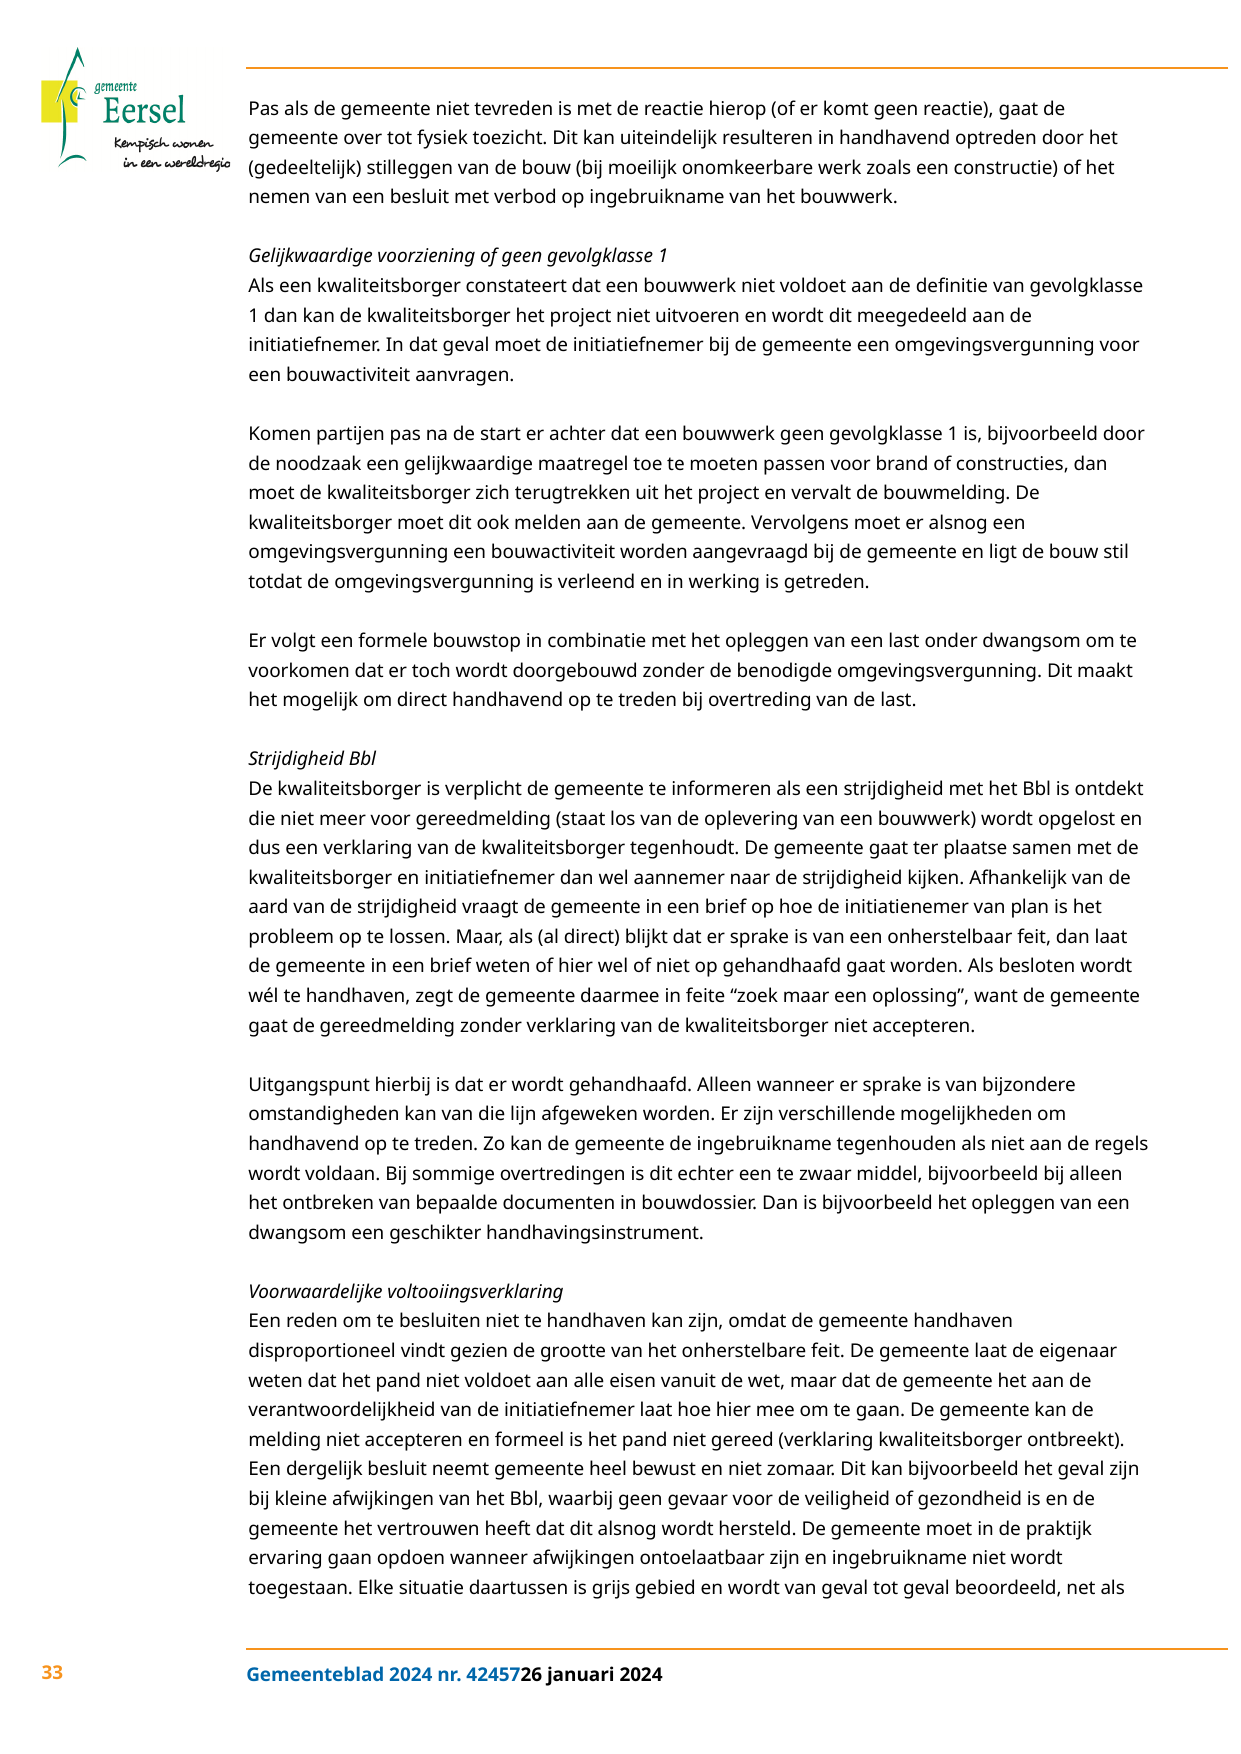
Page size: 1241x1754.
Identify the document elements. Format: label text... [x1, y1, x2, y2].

text Voorwaardelijke voltooiingsverklaring [248, 1278, 1152, 1304]
text Er volgt een formele bouwstop in combinatie met het opleggen van een last onder dwangsom om te voorkomen dat er toch wordt doorgebouwd zonder de benodigde omgevingsvergunning. Dit maakt het mogelijk om direct handhavend op te treden bij overtreding van de last. [248, 627, 1152, 712]
text Komen partijen pas na de start er achter dat een bouwwerk geen gevolgklasse 1 is, bijvoorbeeld door de noodzaak een gelijkwaardige maatregel toe te moeten passen voor brand of constructies, dan moet de kwaliteitsborger zich terugtrekken uit het project en vervalt de bouwmelding. De kwaliteitsborger moet dit ook melden aan de gemeente. Vervolgens moet er alsnog een omgevingsvergunning een bouwactiviteit worden aangevraagd bij de gemeente en ligt de bouw stil totdat de omgevingsvergunning is verleend en in werking is getreden. [248, 420, 1152, 594]
text De kwaliteitsborger is verplicht de gemeente te informeren als een strijdigheid met het Bbl is ontdekt die niet meer voor gereedmelding (staat los van de oplevering van een bouwwerk) wordt opgelost en dus een verklaring van de kwaliteitsborger tegenhoudt. De gemeente gaat ter plaatse samen met de kwaliteitsborger en initiatiefnemer dan wel aannemer naar de strijdigheid kijken. Afhankelijk van de aard van de strijdigheid vraagt de gemeente in een brief op hoe de initiatienemer van plan is het probleem op te lossen. Maar, als (al direct) blijkt dat er sprake is van een onherstelbaar feit, dan laat de gemeente in een brief weten of hier wel of niet op gehandhaafd gaat worden. Als besloten wordt wél te handhaven, zegt de gemeente daarmee in feite “zoek maar een oplossing”, want de gemeente gaat de gereedmelding zonder verklaring van de kwaliteitsborger niet accepteren. [248, 775, 1152, 1038]
text Als een kwaliteitsborger constateert dat een bouwwerk niet voldoet aan de definitie van gevolgklasse 1 dan kan de kwaliteitsborger het project niet uitvoeren en wordt dit meegedeeld aan de initiatiefnemer. In dat geval moet de initiatiefnemer bij de gemeente een omgevingsvergunning voor een bouwactiviteit aanvragen. [248, 272, 1152, 387]
text Uitgangspunt hierbij is dat er wordt gehandhaafd. Alleen wanneer er sprake is van bijzondere omstandigheden kan van die lijn afgeweken worden. Er zijn verschillende mogelijkheden om handhavend op te treden. Zo kan de gemeente de ingebruikname tegenhouden als niet aan de regels wordt voldaan. Bij sommige overtredingen is dit echter een te zwaar middel, bijvoorbeeld bij alleen het ontbreken van bepaalde documenten in bouwdossier. Dan is bijvoorbeeld het opleggen van een dwangsom een geschikter handhavingsinstrument. [248, 1071, 1152, 1245]
text Pas als de gemeente niet tevreden is met de reactie hierop (of er komt geen reactie), gaat de gemeente over tot fysiek toezicht. Dit kan uiteindelijk resulteren in handhavend optreden door het (gedeeltelijk) stilleggen van de bouw (bij moeilijk onomkeerbare werk zoals een constructie) of het nemen van een besluit met verbod op ingebruikname van het bouwwerk. [248, 95, 1152, 209]
text Strijdigheid Bbl [248, 746, 1152, 771]
picture [41, 47, 231, 172]
text Een reden om te besluiten niet te handhaven kan zijn, omdat de gemeente handhaven disproportioneel vindt gezien de grootte van het onherstelbare feit. De gemeente laat de eigenaar weten dat het pand niet voldoet aan alle eisen vanuit de wet, maar dat de gemeente het aan de verantwoordelijkheid van de initiatiefnemer laat hoe hier mee om te gaan. De gemeente kan de melding niet accepteren en formeel is het pand niet gereed (verklaring kwaliteitsborger ontbreekt). Een dergelijk besluit neemt gemeente heel bewust en niet zomaar. Dit kan bijvoorbeeld het geval zijn bij kleine afwijkingen van het Bbl, waarbij geen gevaar voor de veiligheid of gezondheid is en de gemeente het vertrouwen heeft dat dit alsnog wordt hersteld. De gemeente moet in de praktijk ervaring gaan opdoen wanneer afwijkingen ontoelaatbaar zijn en ingebruikname niet wordt toegestaan. Elke situatie daartussen is grijs gebied en wordt van geval tot geval beoordeeld, net als [248, 1308, 1152, 1600]
text Gelijkwaardige voorziening of geen gevolgklasse 1 [248, 243, 1152, 268]
